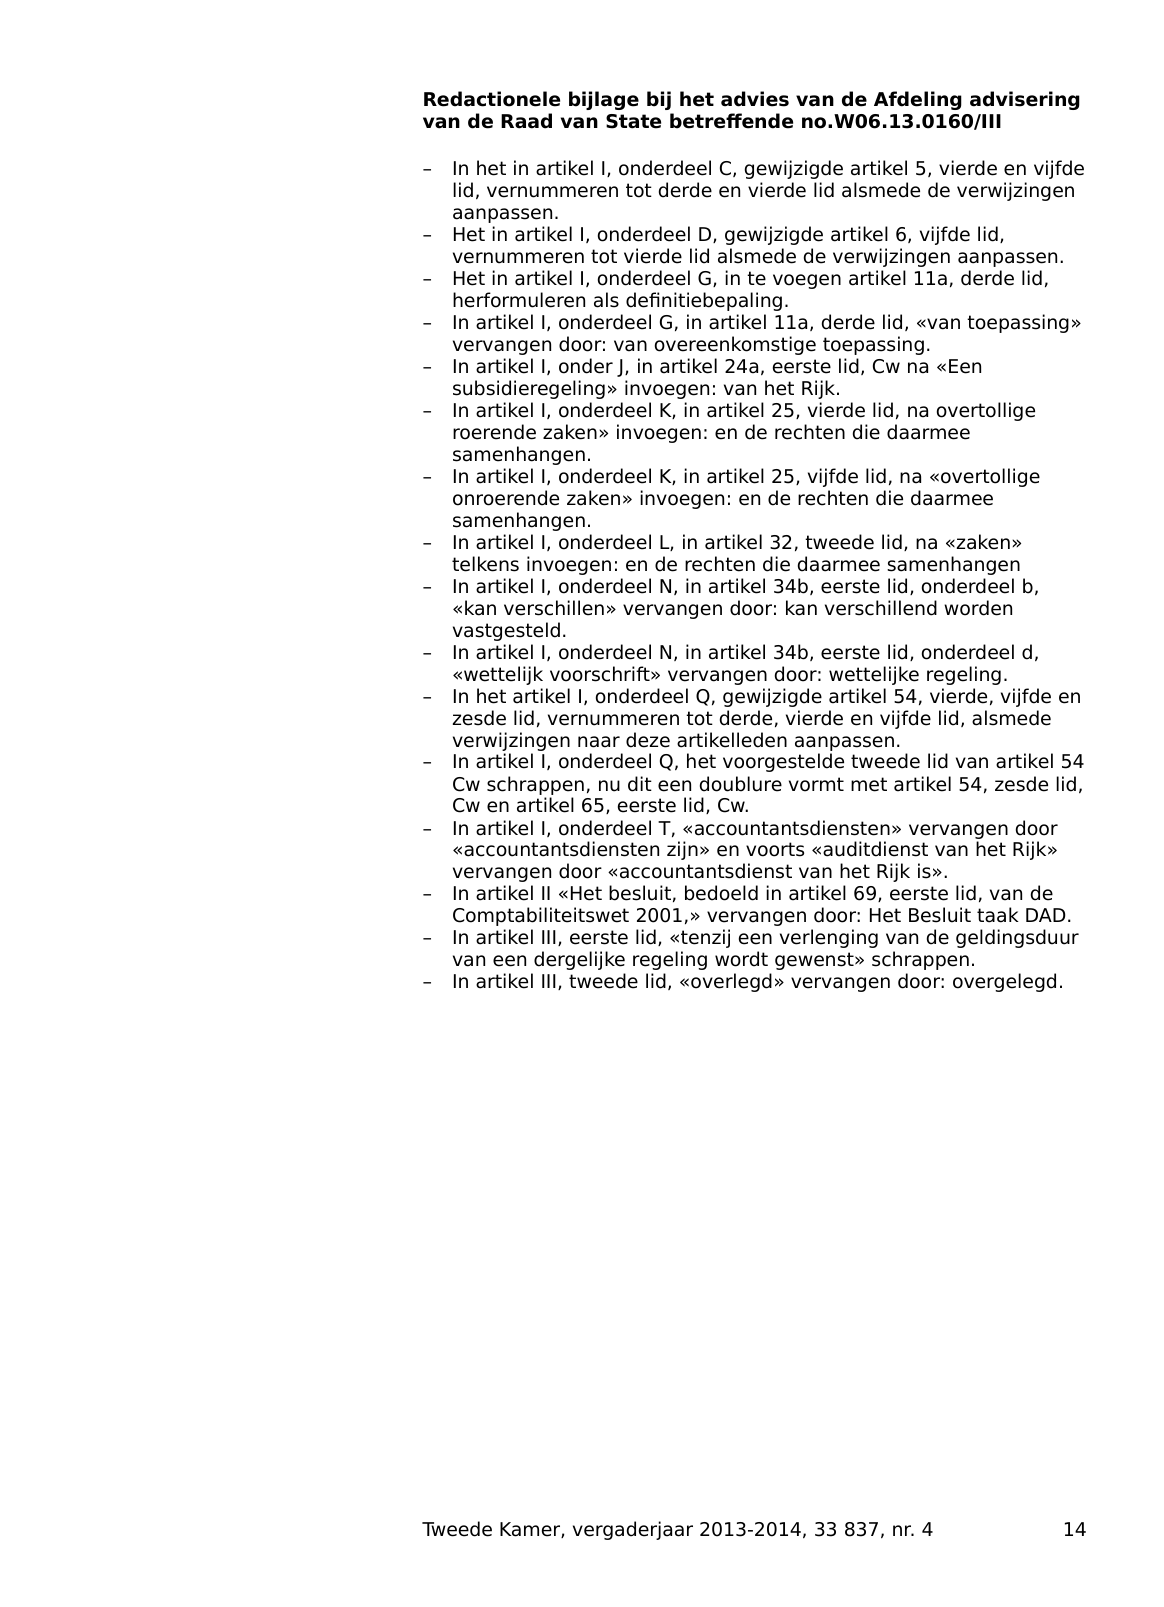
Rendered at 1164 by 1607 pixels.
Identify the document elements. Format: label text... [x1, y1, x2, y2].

text – In artikel II «Het besluit, bedoeld in artikel 69, eerste lid, van de Comptabiliteitswet 2001,» vervangen door: Het Besluit taak DAD. [422, 883, 1087, 927]
subtitle Redactionele bijlage bij het advies van de Afdeling advisering van de Raad van State betreffende no.W06.13.0160/III [77, 89, 1087, 133]
text – In artikel I, onderdeel K, in artikel 25, vierde lid, na overtollige roerende zaken» invoegen: en de rechten die daarmee samenhangen. [422, 400, 1087, 466]
text – In artikel I, onderdeel G, in artikel 11a, derde lid, «van toepassing» vervangen door: van overeenkomstige toepassing. [422, 312, 1087, 356]
text – In het in artikel I, onderdeel C, gewijzigde artikel 5, vierde en vijfde lid, vernummeren tot derde en vierde lid alsmede de verwijzingen aanpassen. [422, 158, 1087, 224]
text – In artikel III, tweede lid, «overlegd» vervangen door: overgelegd. [422, 971, 1087, 993]
text – In artikel I, onderdeel L, in artikel 32, tweede lid, na «zaken» telkens invoegen: en de rechten die daarmee samenhangen [422, 532, 1087, 576]
text – In artikel I, onderdeel Q, het voorgestelde tweede lid van artikel 54 Cw schrappen, nu dit een doublure vormt met artikel 54, zesde lid, Cw en artikel 65, eerste lid, Cw. [422, 751, 1087, 817]
text – In artikel I, onderdeel N, in artikel 34b, eerste lid, onderdeel d, «wettelijk voorschrift» vervangen door: wettelijke regeling. [422, 642, 1087, 686]
text – In artikel I, onderdeel T, «accountantsdiensten» vervangen door «accountantsdiensten zijn» en voorts «auditdienst van het Rijk» vervangen door «accountantsdienst van het Rijk is». [422, 817, 1087, 883]
text – In artikel I, onder J, in artikel 24a, eerste lid, Cw na «Een subsidieregeling» invoegen: van het Rijk. [422, 356, 1087, 400]
text – In artikel III, eerste lid, «tenzij een verlenging van de geldingsduur van een dergelijke regeling wordt gewenst» schrappen. [422, 927, 1087, 971]
text – In artikel I, onderdeel N, in artikel 34b, eerste lid, onderdeel b, «kan verschillen» vervangen door: kan verschillend worden vastgesteld. [422, 576, 1087, 642]
text – In artikel I, onderdeel K, in artikel 25, vijfde lid, na «overtollige onroerende zaken» invoegen: en de rechten die daarmee samenhangen. [422, 466, 1087, 532]
text – Het in artikel I, onderdeel G, in te voegen artikel 11a, derde lid, herformuleren als definitiebepaling. [422, 268, 1087, 312]
text – Het in artikel I, onderdeel D, gewijzigde artikel 6, vijfde lid, vernummeren tot vierde lid alsmede de verwijzingen aanpassen. [422, 224, 1087, 268]
text – In het artikel I, onderdeel Q, gewijzigde artikel 54, vierde, vijfde en zesde lid, vernummeren tot derde, vierde en vijfde lid, alsmede verwijzingen naar deze artikelleden aanpassen. [422, 686, 1087, 751]
